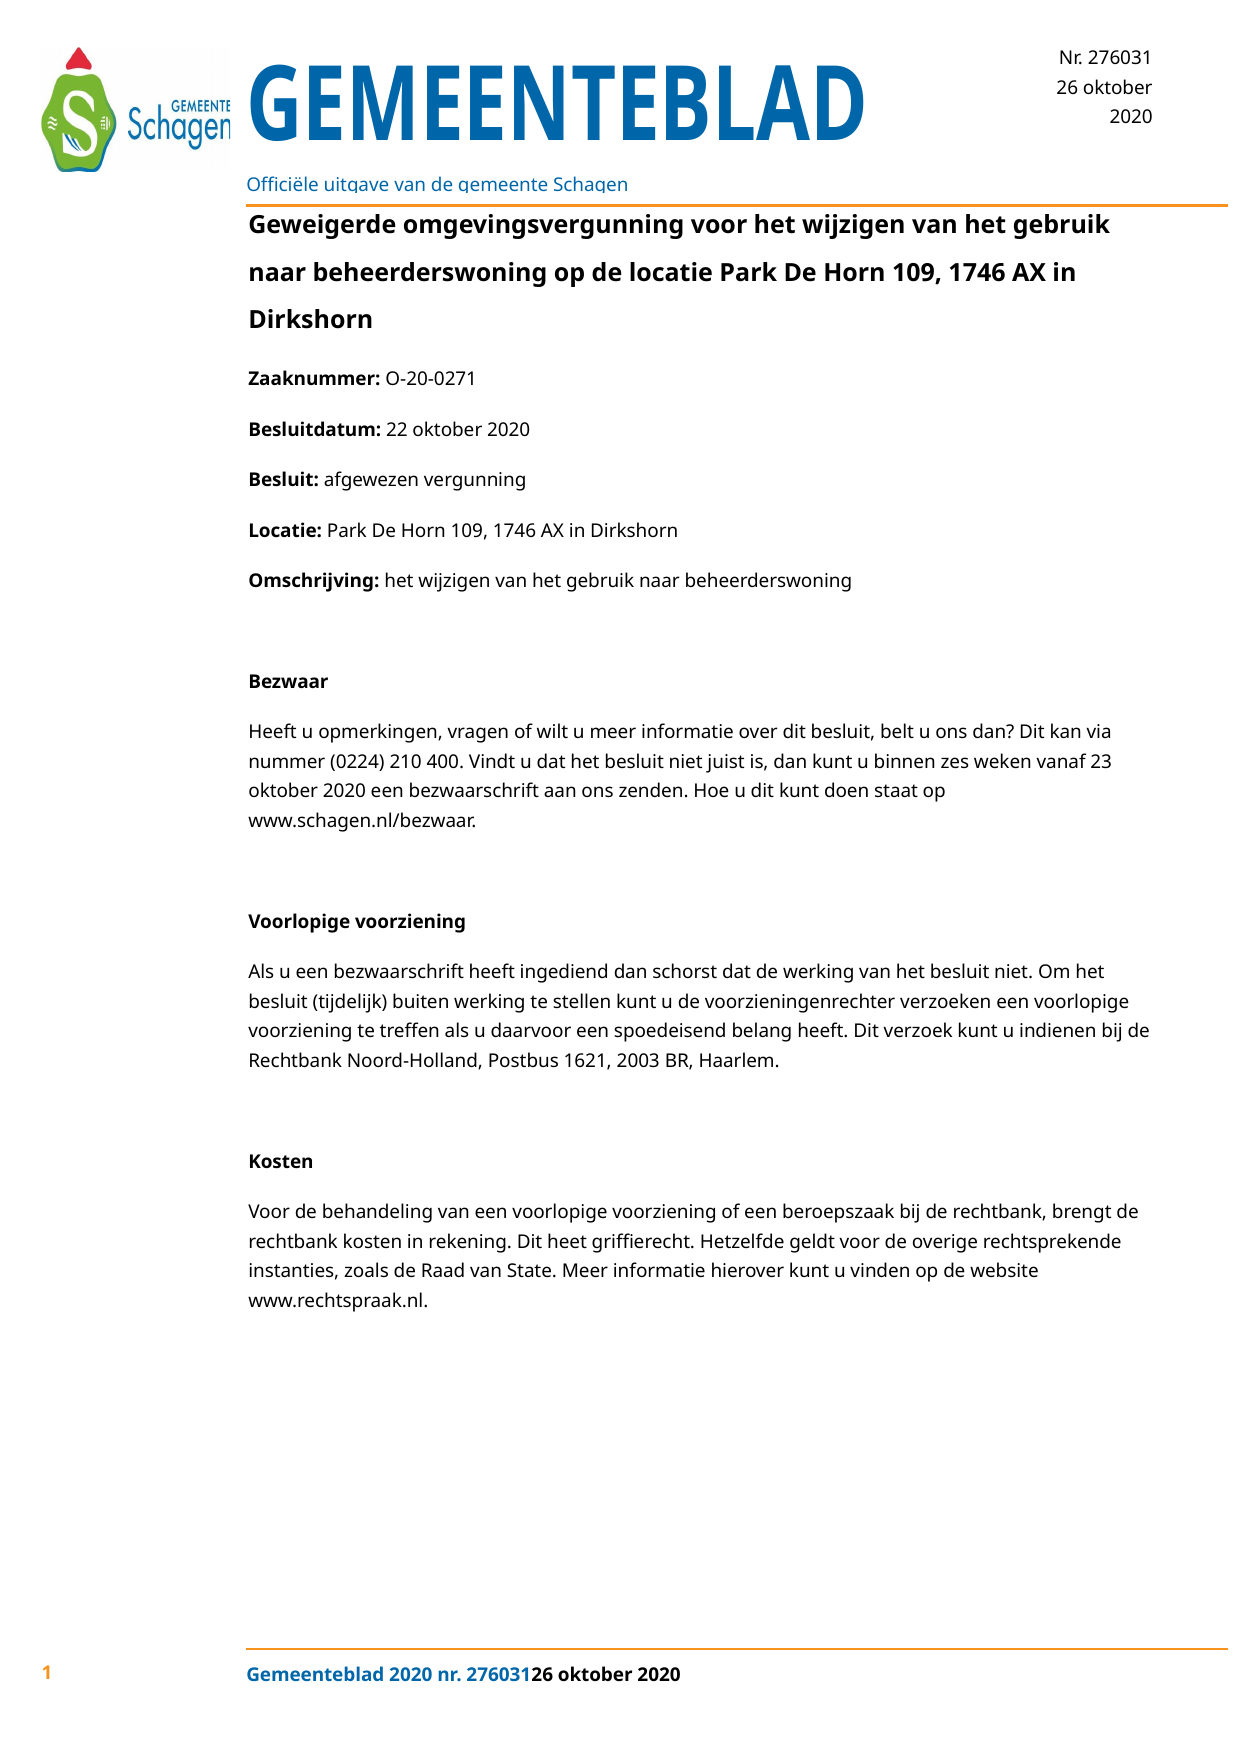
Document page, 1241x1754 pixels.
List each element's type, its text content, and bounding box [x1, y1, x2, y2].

text Voorlopige voorziening [248, 908, 1152, 934]
text Kosten [248, 1148, 1152, 1174]
text Locatie: Park De Horn 109, 1746 AX in Dirkshorn [248, 517, 1152, 542]
text Geweigerde omgevingsvergunning voor het wijzigen van het gebruik naar beheerderswoning op de locatie Park De Horn 109, 1746 AX in Dirkshorn [248, 207, 1152, 336]
text Zaaknummer: O-20-0271 [248, 366, 1152, 391]
text Besluitdatum: 22 oktober 2020 [248, 416, 1152, 442]
text Besluit: afgewezen vergunning [248, 466, 1152, 492]
picture [41, 47, 231, 172]
text Heeft u opmerkingen, vragen of wilt u meer informatie over dit besluit, belt u ons dan? Dit kan via nummer (0224) 210 400. Vindt u dat het besluit niet juist is, dan kunt u binnen zes weken vanaf 23 oktober 2020 een bezwaarschrift aan ons zenden. Hoe u dit kunt doen staat op www.schagen.nl/bezwaar. [248, 718, 1152, 833]
text Voor de behandeling van een voorlopige voorziening of een beroepszaak bij de rechtbank, brengt de rechtbank kosten in rekening. Dit heet griffierecht. Hetzelfde geldt voor de overige rechtsprekende instanties, zoals de Raad van State. Meer informatie hierover kunt u vinden op de website www.rechtspraak.nl. [248, 1198, 1152, 1313]
text Bezwaar [248, 668, 1152, 694]
text Omschrijving: het wijzigen van het gebruik naar beheerderswoning [248, 567, 1152, 593]
text Als u een bezwaarschrift heeft ingediend dan schorst dat de werking van het besluit niet. Om het besluit (tijdelijk) buiten werking te stellen kunt u de voorzieningenrechter verzoeken een voorlopige voorziening te treffen als u daarvoor een spoedeisend belang heeft. Dit verzoek kunt u indienen bij de Rechtbank Noord-Holland, Postbus 1621, 2003 BR, Haarlem. [248, 958, 1152, 1073]
